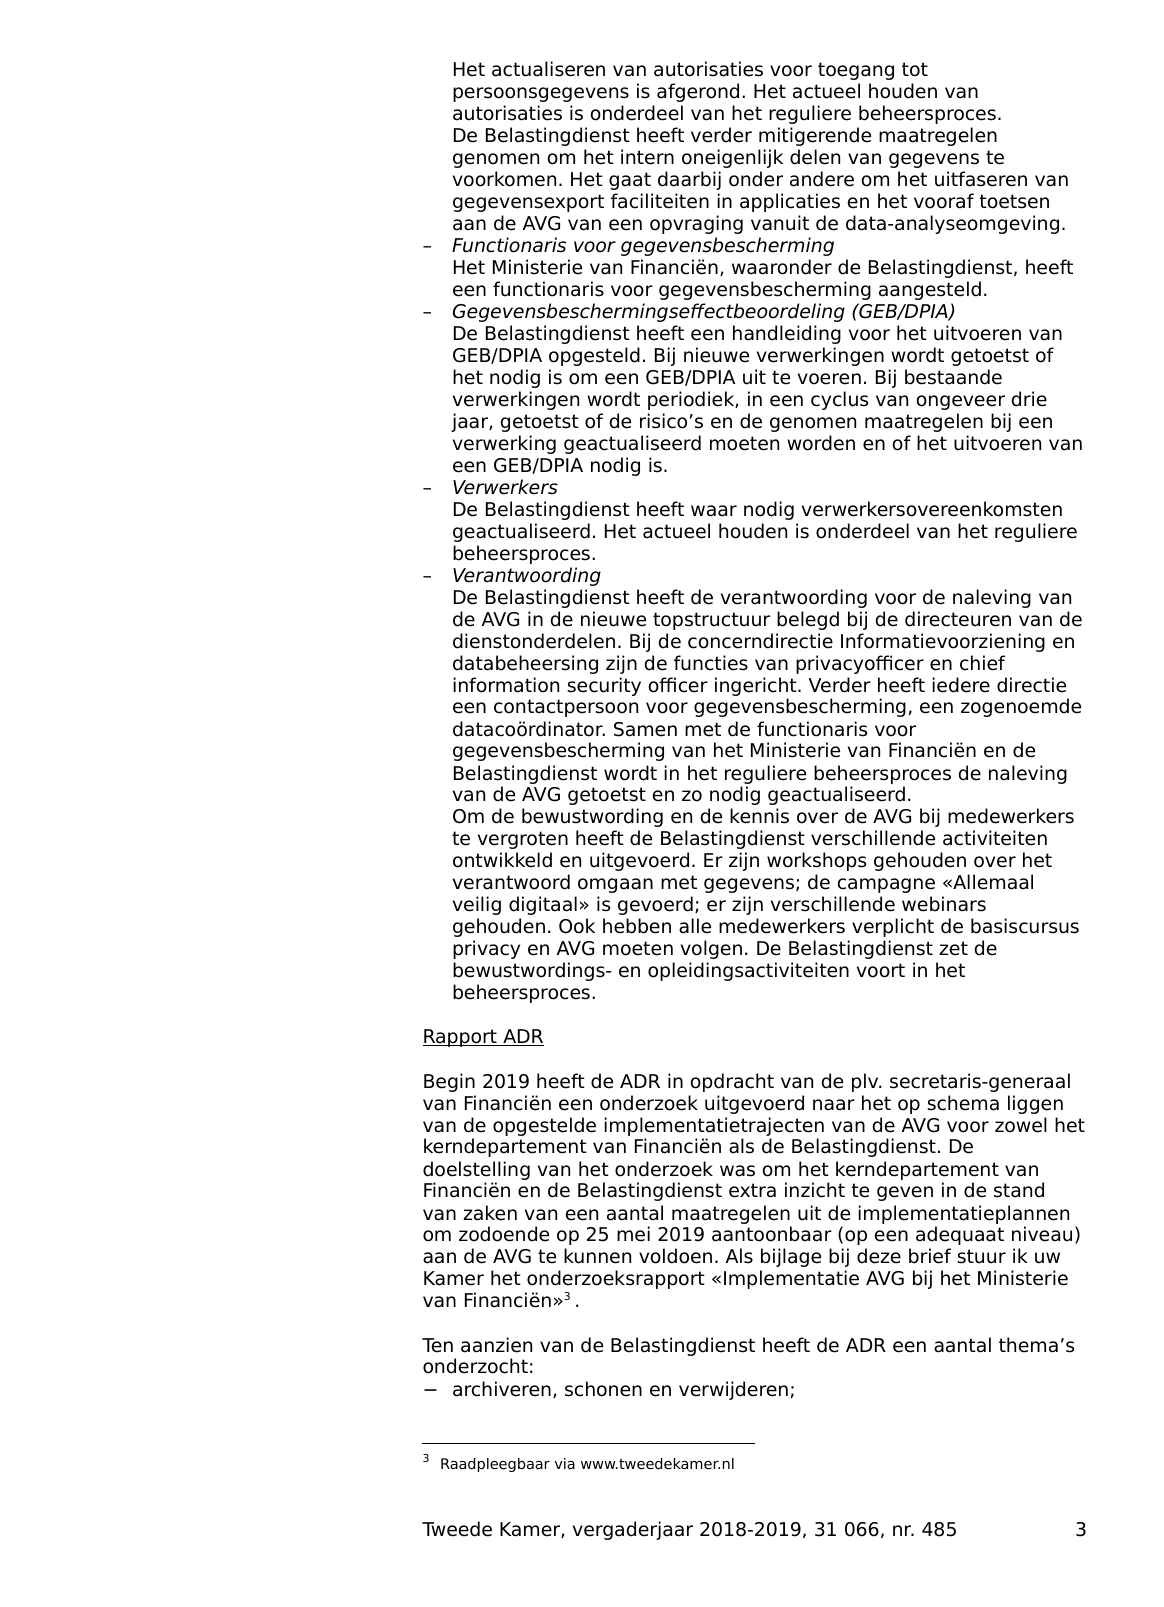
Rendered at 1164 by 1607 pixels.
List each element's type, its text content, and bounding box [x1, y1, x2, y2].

text − archiveren, schonen en verwijderen; [422, 1378, 1087, 1400]
text Het Ministerie van Financiën, waaronder de Belastingdienst, heeft een functionaris voor gegevensbescherming aangesteld. [452, 257, 1087, 301]
text Ten aanzien van de Belastingdienst heeft de ADR een aantal thema’s onderzocht: [422, 1334, 1087, 1378]
subtitle Rapport ADR [422, 1026, 1087, 1048]
text Het actualiseren van autorisaties voor toegang tot persoonsgegevens is afgerond. Het actueel houden van autorisaties is onderdeel van het reguliere beheersproces. [452, 59, 1087, 125]
text De Belastingdienst heeft de verantwoording voor de naleving van de AVG in de nieuwe topstructuur belegd bij de directeuren van de dienstonderdelen. Bij de concerndirectie Informatievoorziening en databeheersing zijn de functies van privacyofficer en chief information security officer ingericht. Verder heeft iedere directie een contactpersoon voor gegevensbescherming, een zogenoemde datacoördinator. Samen met de functionaris voor gegevensbescherming van het Ministerie van Financiën en de Belastingdienst wordt in het reguliere beheersproces de naleving van de AVG getoetst en zo nodig geactualiseerd. [452, 587, 1087, 806]
text Om de bewustwording en de kennis over de AVG bij medewerkers te vergroten heeft de Belastingdienst verschillende activiteiten ontwikkeld en uitgevoerd. Er zijn workshops gehouden over het verantwoord omgaan met gegevens; de campagne «Allemaal veilig digitaal» is gevoerd; er zijn verschillende webinars gehouden. Ook hebben alle medewerkers verplicht de basiscursus privacy en AVG moeten volgen. De Belastingdienst zet de bewustwordings- en opleidingsactiviteiten voort in het beheersproces. [452, 806, 1087, 1004]
text De Belastingdienst heeft waar nodig verwerkersovereenkomsten geactualiseerd. Het actueel houden is onderdeel van het reguliere beheersproces. [452, 499, 1087, 564]
text – Verantwoording [422, 564, 1087, 587]
text De Belastingdienst heeft een handleiding voor het uitvoeren van GEB/DPIA opgesteld. Bij nieuwe verwerkingen wordt getoetst of het nodig is om een GEB/DPIA uit te voeren. Bij bestaande verwerkingen wordt periodiek, in een cyclus van ongeveer drie jaar, getoetst of de risico’s en de genomen maatregelen bij een verwerking geactualiseerd moeten worden en of het uitvoeren van een GEB/DPIA nodig is. [452, 323, 1087, 477]
text – Functionaris voor gegevensbescherming [422, 235, 1087, 257]
text – Verwerkers [422, 477, 1087, 499]
text Raadpleegbaar via www.tweedekamer.nl [422, 1452, 1087, 1474]
text De Belastingdienst heeft verder mitigerende maatregelen genomen om het intern oneigenlijk delen van gegevens te voorkomen. Het gaat daarbij onder andere om het uitfaseren van gegevensexport faciliteiten in applicaties en het vooraf toetsen aan de AVG van een opvraging vanuit de data-analyseomgeving. [452, 125, 1087, 235]
text – Gegevensbeschermingseffectbeoordeling (GEB/DPIA) [422, 301, 1087, 323]
text Begin 2019 heeft de ADR in opdracht van de plv. secretaris-generaal van Financiën een onderzoek uitgevoerd naar het op schema liggen van de opgestelde implementatietrajecten van de AVG voor zowel het kerndepartement van Financiën als de Belastingdienst. De doelstelling van het onderzoek was om het kerndepartement van Financiën en de Belastingdienst extra inzicht te geven in de stand van zaken van een aantal maatregelen uit de implementatieplannen om zodoende op 25 mei 2019 aantoonbaar (op een adequaat niveau) aan de AVG te kunnen voldoen. Als bijlage bij deze brief stuur ik uw Kamer het onderzoeksrapport «Implementatie AVG bij het Ministerie van Financiën». [422, 1071, 1087, 1312]
